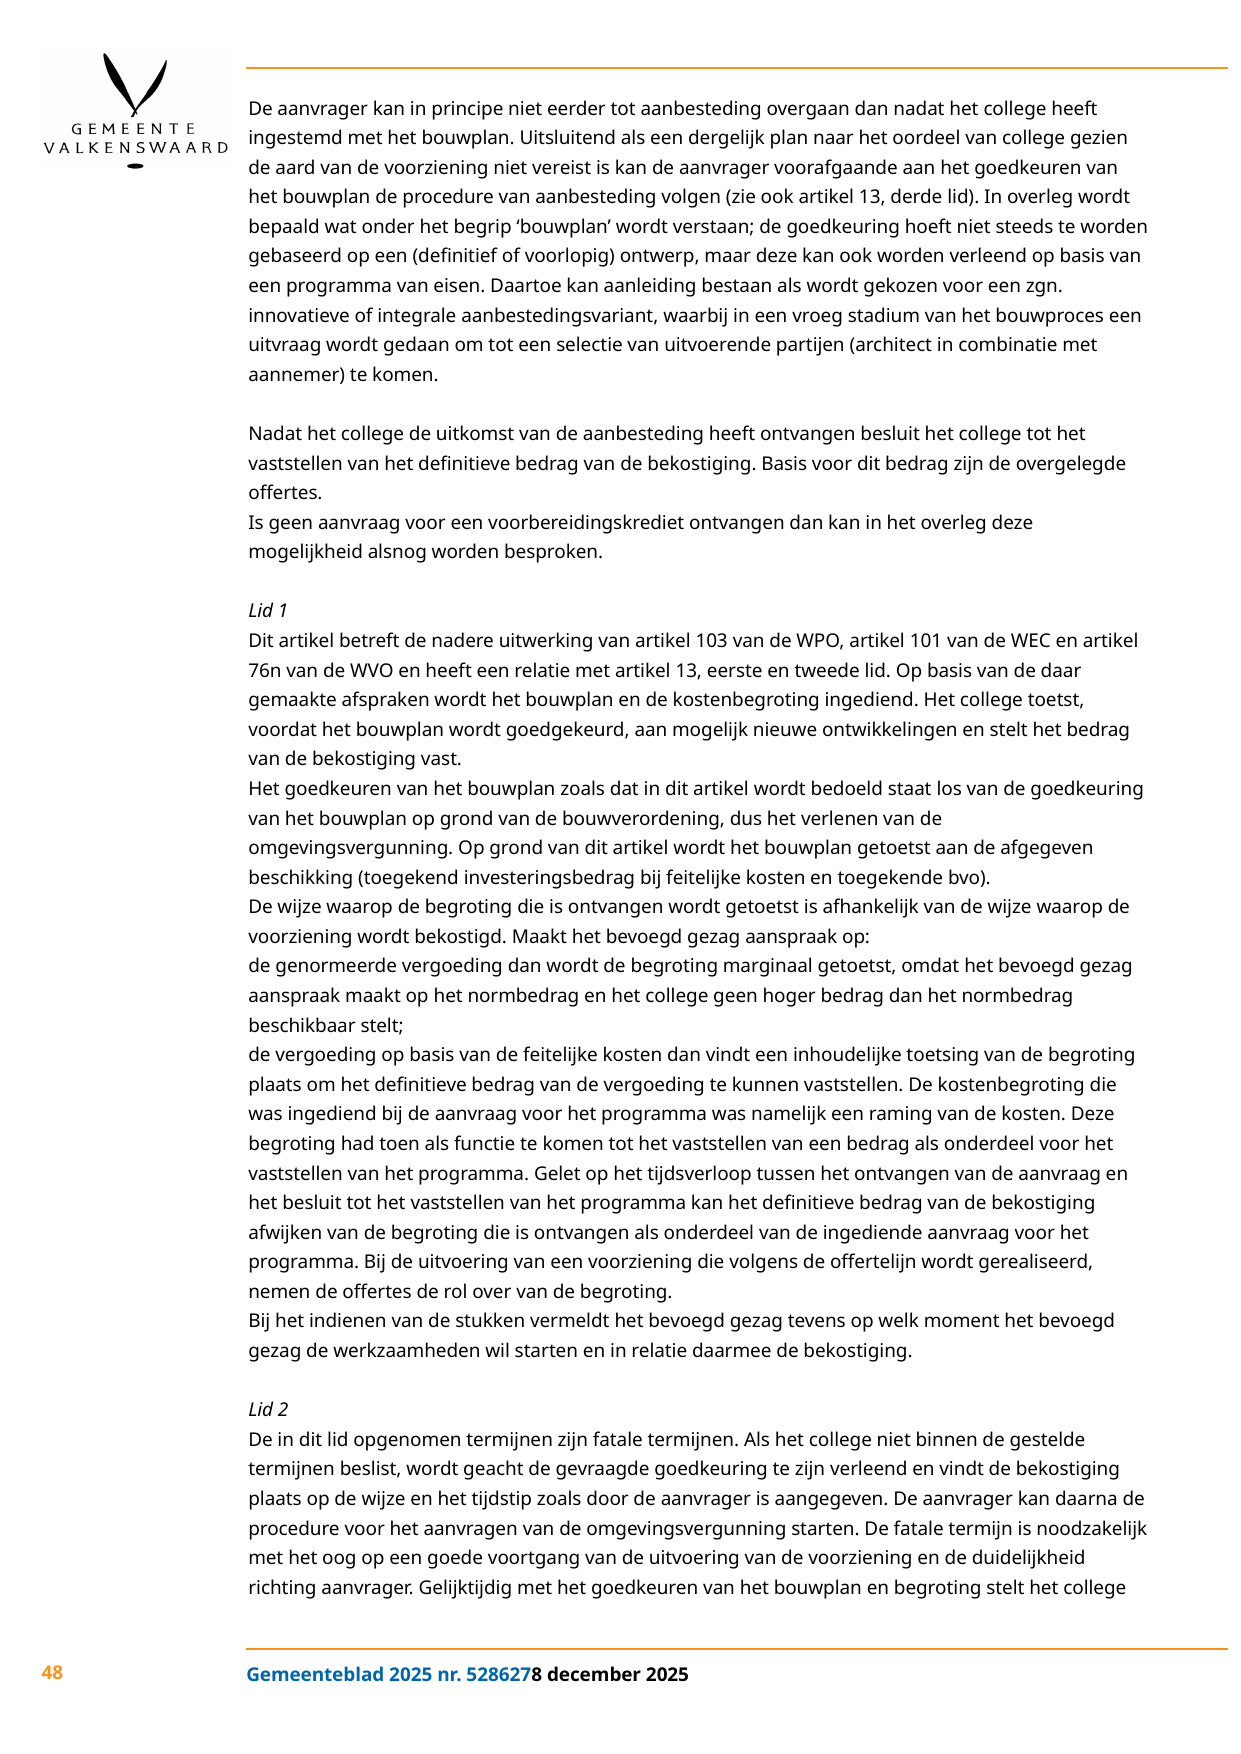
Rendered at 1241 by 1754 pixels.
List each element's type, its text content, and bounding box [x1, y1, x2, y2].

text Lid 2 [248, 1396, 1152, 1422]
text Nadat het college de uitkomst van de aanbesteding heeft ontvangen besluit het college tot het vaststellen van het definitieve bedrag van de bekostiging. Basis voor dit bedrag zijn de overgelegde offertes. [248, 420, 1152, 505]
text Dit artikel betreft de nadere uitwerking van artikel 103 van de WPO, artikel 101 van de WEC en artikel 76n van de WVO en heeft een relatie met artikel 13, eerste en tweede lid. Op basis van de daar gemaakte afspraken wordt het bouwplan en de kostenbegroting ingediend. Het college toetst, voordat het bouwplan wordt goedgekeurd, aan mogelijk nieuwe ontwikkelingen en stelt het bedrag van de bekostiging vast. [248, 627, 1152, 771]
text Bij het indienen van de stukken vermeldt het bevoegd gezag tevens op welk moment het bevoegd gezag de werkzaamheden wil starten en in relatie daarmee de bekostiging. [248, 1308, 1152, 1363]
text Is geen aanvraag voor een voorbereidingskrediet ontvangen dan kan in het overleg deze mogelijkheid alsnog worden besproken. [248, 509, 1152, 564]
picture [41, 47, 231, 172]
text de vergoeding op basis van de feitelijke kosten dan vindt een inhoudelijke toetsing van de begroting plaats om het definitieve bedrag van de vergoeding te kunnen vaststellen. De kostenbegroting die was ingediend bij de aanvraag voor het programma was namelijk een raming van de kosten. Deze begroting had toen als functie te komen tot het vaststellen van een bedrag als onderdeel voor het vaststellen van het programma. Gelet op het tijdsverloop tussen het ontvangen van de aanvraag en het besluit tot het vaststellen van het programma kan het definitieve bedrag van de bekostiging afwijken van de begroting die is ontvangen als onderdeel van de ingediende aanvraag voor het programma. Bij de uitvoering van een voorziening die volgens de offertelijn wordt gerealiseerd, nemen de offertes de rol over van de begroting. [248, 1041, 1152, 1304]
text De aanvrager kan in principe niet eerder tot aanbesteding overgaan dan nadat het college heeft ingestemd met het bouwplan. Uitsluitend als een dergelijk plan naar het oordeel van college gezien de aard van de voorziening niet vereist is kan de aanvrager voorafgaande aan het goedkeuren van het bouwplan de procedure van aanbesteding volgen (zie ook artikel 13, derde lid). In overleg wordt bepaald wat onder het begrip ‘bouwplan’ wordt verstaan; de goedkeuring hoeft niet steeds te worden gebaseerd op een (definitief of voorlopig) ontwerp, maar deze kan ook worden verleend op basis van een programma van eisen. Daartoe kan aanleiding bestaan als wordt gekozen voor een zgn. innovatieve of integrale aanbestedingsvariant, waarbij in een vroeg stadium van het bouwproces een uitvraag wordt gedaan om tot een selectie van uitvoerende partijen (architect in combinatie met aannemer) te komen. [248, 95, 1152, 387]
text Lid 1 [248, 598, 1152, 623]
text Het goedkeuren van het bouwplan zoals dat in dit artikel wordt bedoeld staat los van de goedkeuring van het bouwplan op grond van de bouwverordening, dus het verlenen van de omgevingsvergunning. Op grond van dit artikel wordt het bouwplan getoetst aan de afgegeven beschikking (toegekend investeringsbedrag bij feitelijke kosten en toegekende bvo). [248, 775, 1152, 890]
text De wijze waarop de begroting die is ontvangen wordt getoetst is afhankelijk van de wijze waarop de voorziening wordt bekostigd. Maakt het bevoegd gezag aanspraak op: [248, 893, 1152, 949]
text De in dit lid opgenomen termijnen zijn fatale termijnen. Als het college niet binnen de gestelde termijnen beslist, wordt geacht de gevraagde goedkeuring te zijn verleend en vindt de bekostiging plaats op de wijze en het tijdstip zoals door de aanvrager is aangegeven. De aanvrager kan daarna de procedure voor het aanvragen van de omgevingsvergunning starten. De fatale termijn is noodzakelijk met het oog op een goede voortgang van de uitvoering van de voorziening en de duidelijkheid richting aanvrager. Gelijktijdig met het goedkeuren van het bouwplan en begroting stelt het college [248, 1426, 1152, 1600]
text de genormeerde vergoeding dan wordt de begroting marginaal getoetst, omdat het bevoegd gezag aanspraak maakt op het normbedrag en het college geen hoger bedrag dan het normbedrag beschikbaar stelt; [248, 953, 1152, 1038]
